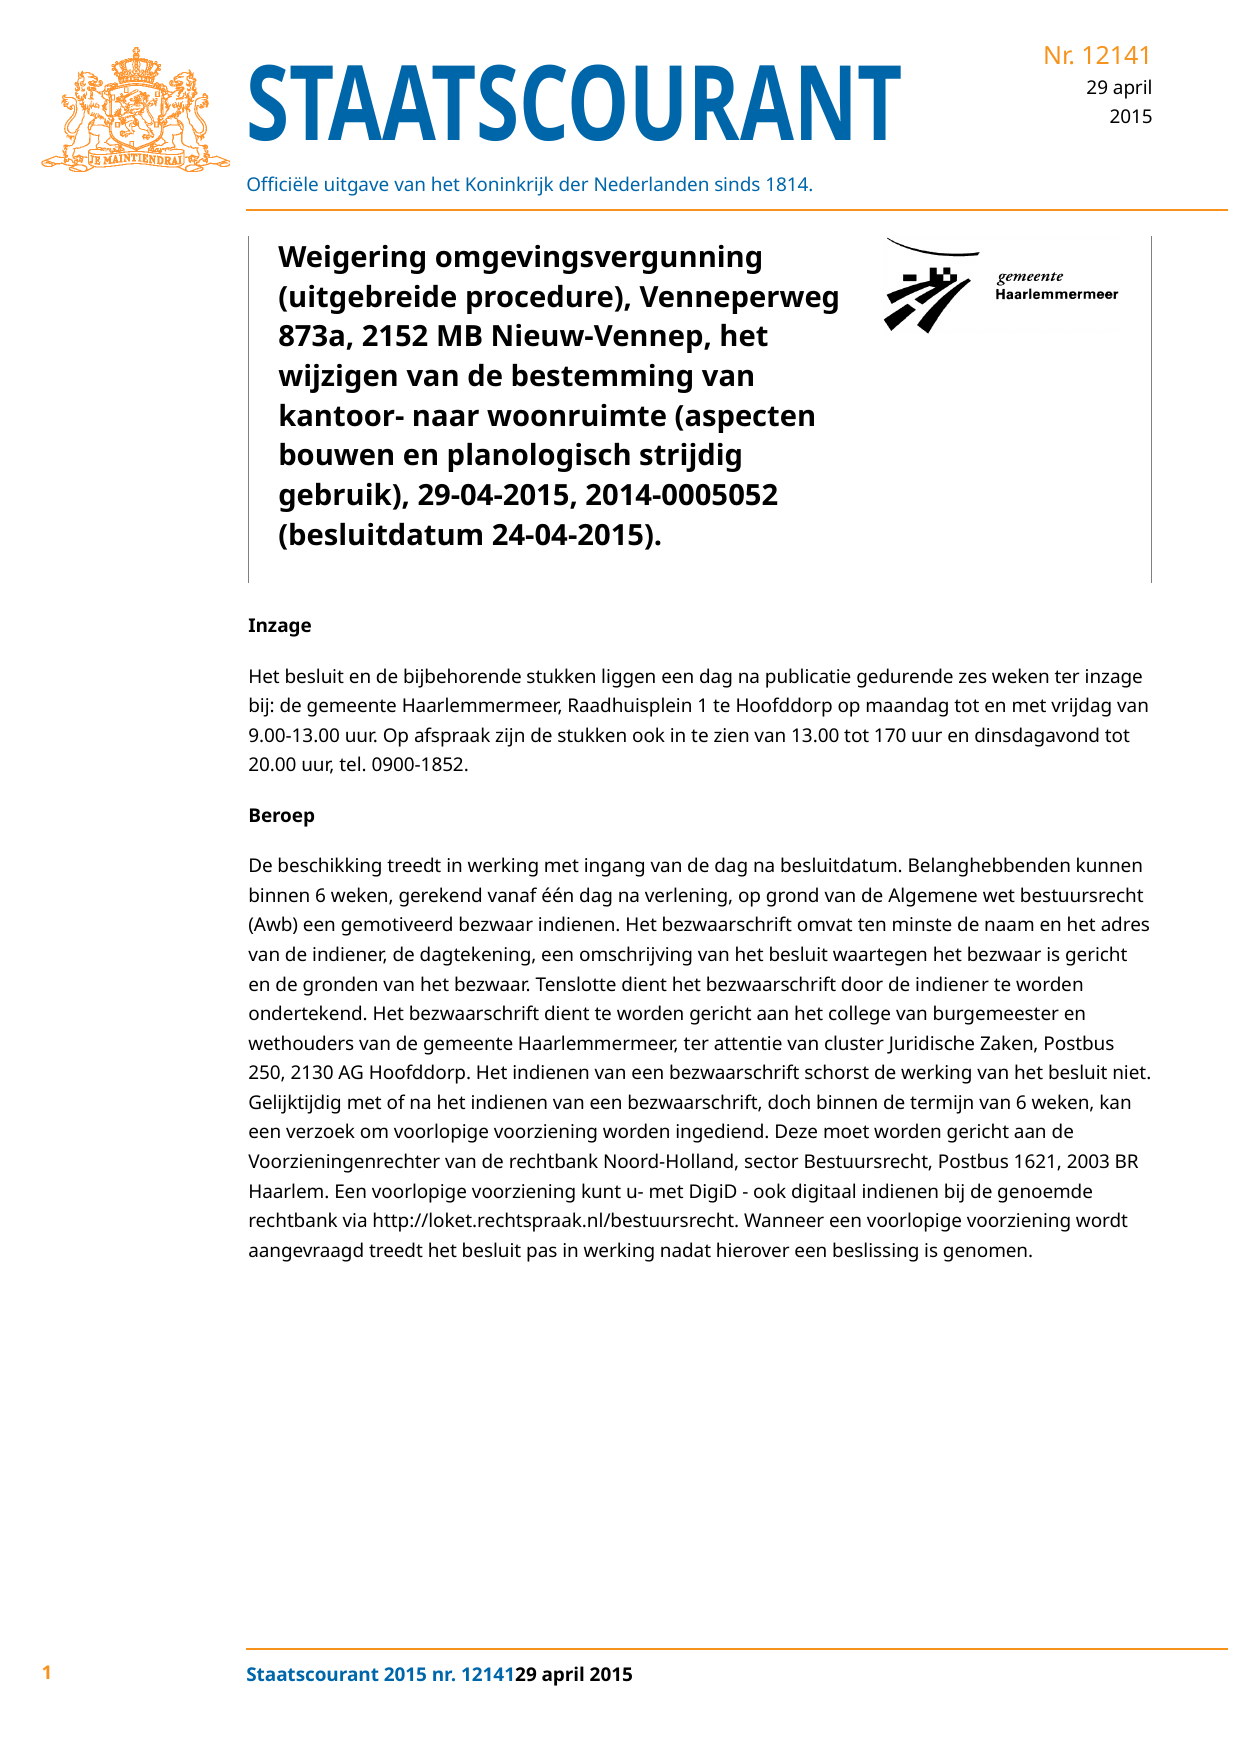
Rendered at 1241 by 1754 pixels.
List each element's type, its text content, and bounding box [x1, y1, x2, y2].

table_header Weigering omgevingsvergunning (uitgebreide procedure), Venneperweg 873a, 2152 MB Nieuw-Vennep, het wijzigen van de bestemming van kantoor- naar woonruimte (aspecten bouwen en planologisch strijdig gebruik), 29-04-2015, 2014-0005052 (besluitdatum 24-04-2015). [249, 236, 850, 583]
text Beroep [248, 802, 1152, 828]
picture [41, 47, 231, 172]
picture [882, 236, 1119, 334]
text De beschikking treedt in werking met ingang van de dag na besluitdatum. Belanghebbenden kunnen binnen 6 weken, gerekend vanaf één dag na verlening, op grond van de Algemene wet bestuursrecht (Awb) een gemotiveerd bezwaar indienen. Het bezwaarschrift omvat ten minste de naam en het adres van de indiener, de dagtekening, een omschrijving van het besluit waartegen het bezwaar is gericht en de gronden van het bezwaar. Tenslotte dient het bezwaarschrift door de indiener te worden ondertekend. Het bezwaarschrift dient te worden gericht aan het college van burgemeester en wethouders van de gemeente Haarlemmermeer, ter attentie van cluster Juridische Zaken, Postbus 250, 2130 AG Hoofddorp. Het indienen van een bezwaarschrift schorst de werking van het besluit niet. Gelijktijdig met of na het indienen van een bezwaarschrift, doch binnen de termijn van 6 weken, kan een verzoek om voorlopige voorziening worden ingediend. Deze moet worden gericht aan de Voorzieningenrechter van de rechtbank Noord-Holland, sector Bestuursrecht, Postbus 1621, 2003 BR Haarlem. Een voorlopige voorziening kunt u- met DigiD - ook digitaal indienen bij de genoemde rechtbank via http://loket.rechtspraak.nl/bestuursrecht. Wanneer een voorlopige voorziening wordt aangevraagd treedt het besluit pas in werking nadat hierover een beslissing is genomen. [248, 852, 1152, 1263]
text Het besluit en de bijbehorende stukken liggen een dag na publicatie gedurende zes weken ter inzage bij: de gemeente Haarlemmermeer, Raadhuisplein 1 te Hoofddorp op maandag tot en met vrijdag van 9.00-13.00 uur. Op afspraak zijn de stukken ook in te zien van 13.00 tot 170 uur en dinsdagavond tot 20.00 uur, tel. 0900-1852. [248, 663, 1152, 777]
text Inzage [248, 612, 1152, 638]
table_header [850, 236, 1151, 583]
